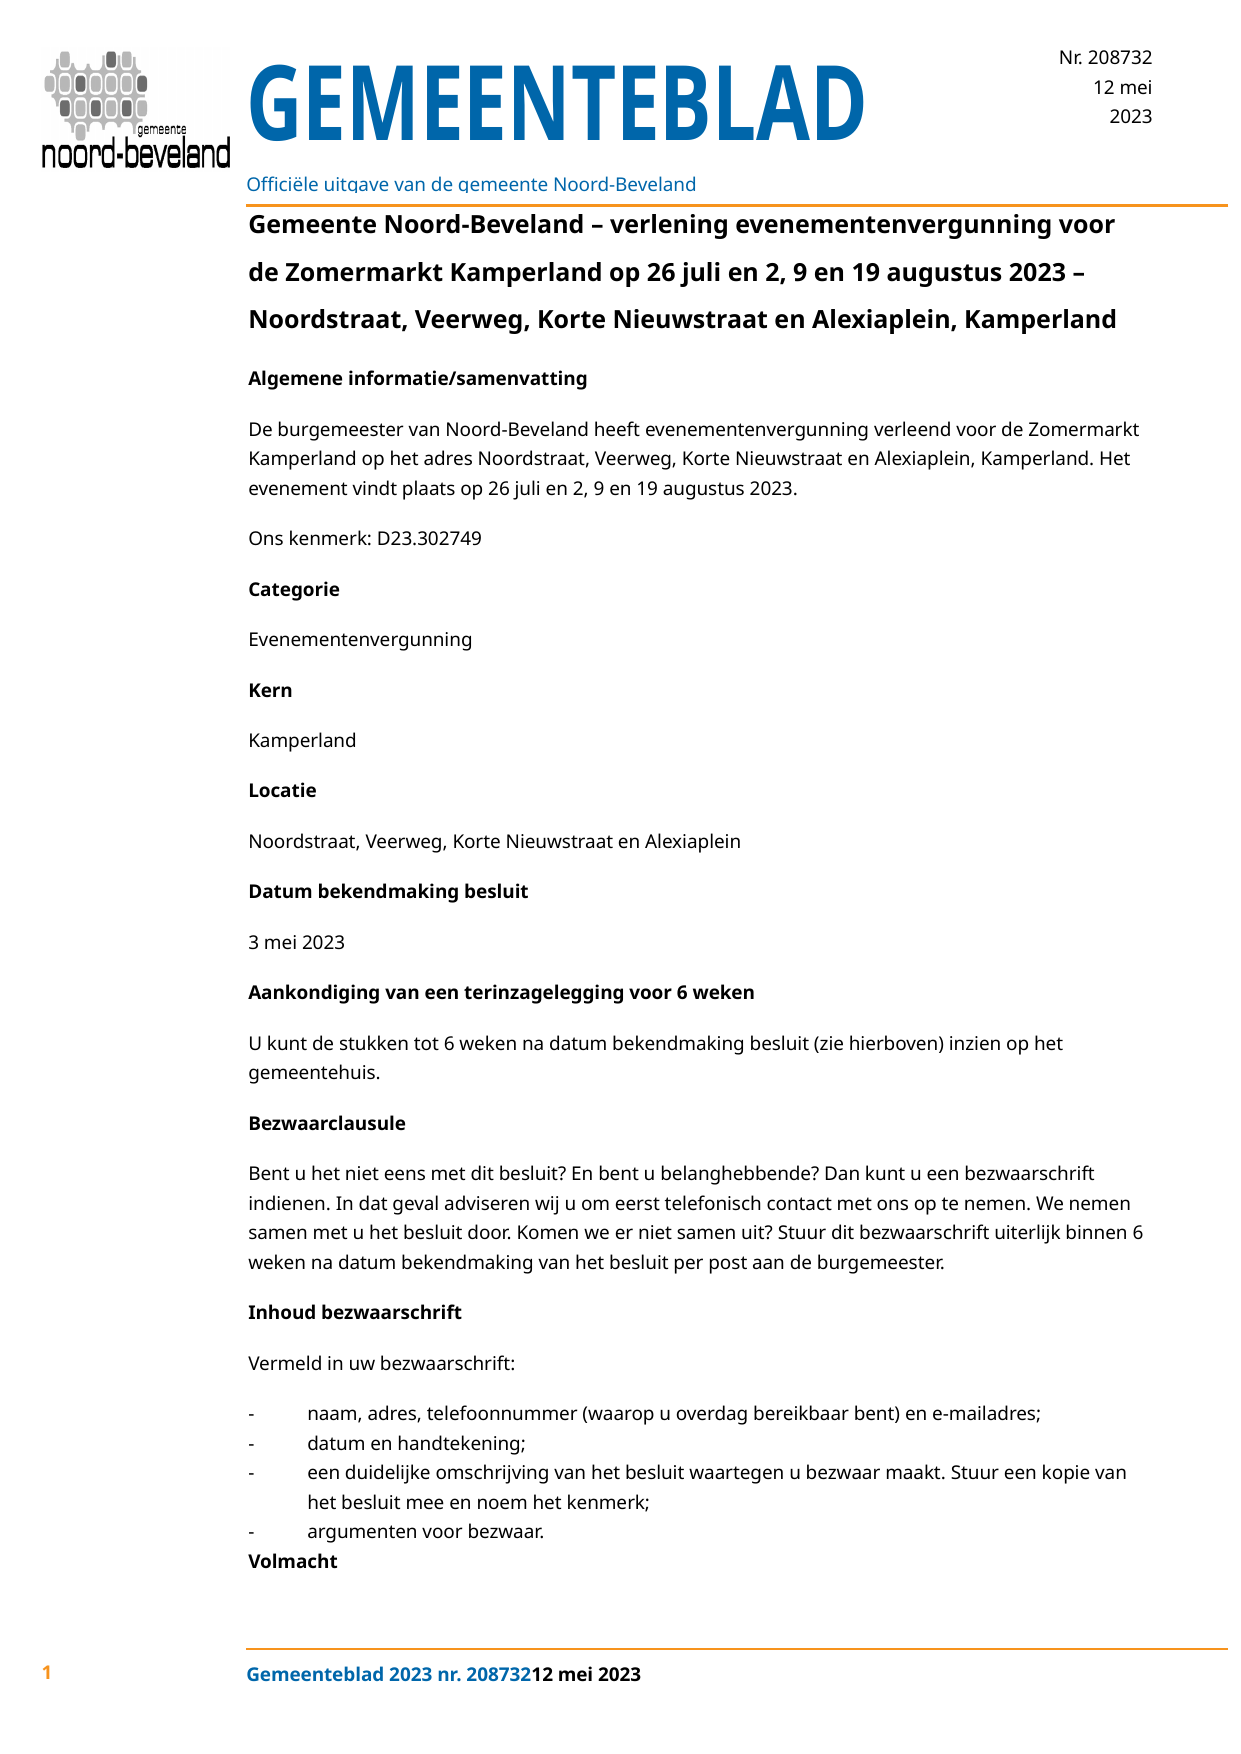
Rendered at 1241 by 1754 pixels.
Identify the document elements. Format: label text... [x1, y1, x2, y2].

text Inhoud bezwaarschrift [248, 1299, 1152, 1325]
text Vermeld in uw bezwaarschrift: [248, 1350, 1152, 1375]
text Datum bekendmaking besluit [248, 878, 1152, 904]
text Evenementenvergunning [248, 626, 1152, 652]
text Locatie [248, 778, 1152, 803]
text Noordstraat, Veerweg, Korte Nieuwstraat en Alexiaplein [248, 828, 1152, 854]
text Kern [248, 677, 1152, 702]
text Kamperland [248, 727, 1152, 753]
text 3 mei 2023 [248, 929, 1152, 954]
text Categorie [248, 576, 1152, 602]
list datum en handtekening; [248, 1430, 1152, 1455]
text Ons kenmerk: D23.302749 [248, 526, 1152, 551]
list argumenten voor bezwaar. [248, 1518, 1152, 1544]
list naam, adres, telefoonnummer (waarop u overdag bereikbaar bent) en e-mailadres; [248, 1400, 1152, 1426]
text Aankondiging van een terinzagelegging voor 6 weken [248, 979, 1152, 1005]
text De burgemeester van Noord-Beveland heeft evenementenvergunning verleend voor de Zomermarkt Kamperland op het adres Noordstraat, Veerweg, Korte Nieuwstraat en Alexiaplein, Kamperland. Het evenement vindt plaats op 26 juli en 2, 9 en 19 augustus 2023. [248, 416, 1152, 501]
text Volmacht [248, 1548, 1152, 1574]
text Bezwaarclausule [248, 1110, 1152, 1135]
text Gemeente Noord-Beveland – verlening evenementenvergunning voor de Zomermarkt Kamperland op 26 juli en 2, 9 en 19 augustus 2023 – Noordstraat, Veerweg, Korte Nieuwstraat en Alexiaplein, Kamperland [248, 207, 1152, 336]
text Algemene informatie/samenvatting [248, 366, 1152, 391]
list een duidelijke omschrijving van het besluit waartegen u bezwaar maakt. Stuur een kopie van het besluit mee en noem het kenmerk; [248, 1459, 1152, 1514]
text Bent u het niet eens met dit besluit? En bent u belanghebbende? Dan kunt u een bezwaarschrift indienen. In dat geval adviseren wij u om eerst telefonisch contact met ons op te nemen. We nemen samen met u het besluit door. Komen we er niet samen uit? Stuur dit bezwaarschrift uiterlijk binnen 6 weken na datum bekendmaking van het besluit per post aan de burgemeester. [248, 1160, 1152, 1274]
picture [41, 47, 231, 172]
text U kunt de stukken tot 6 weken na datum bekendmaking besluit (zie hierboven) inzien op het gemeentehuis. [248, 1030, 1152, 1085]
